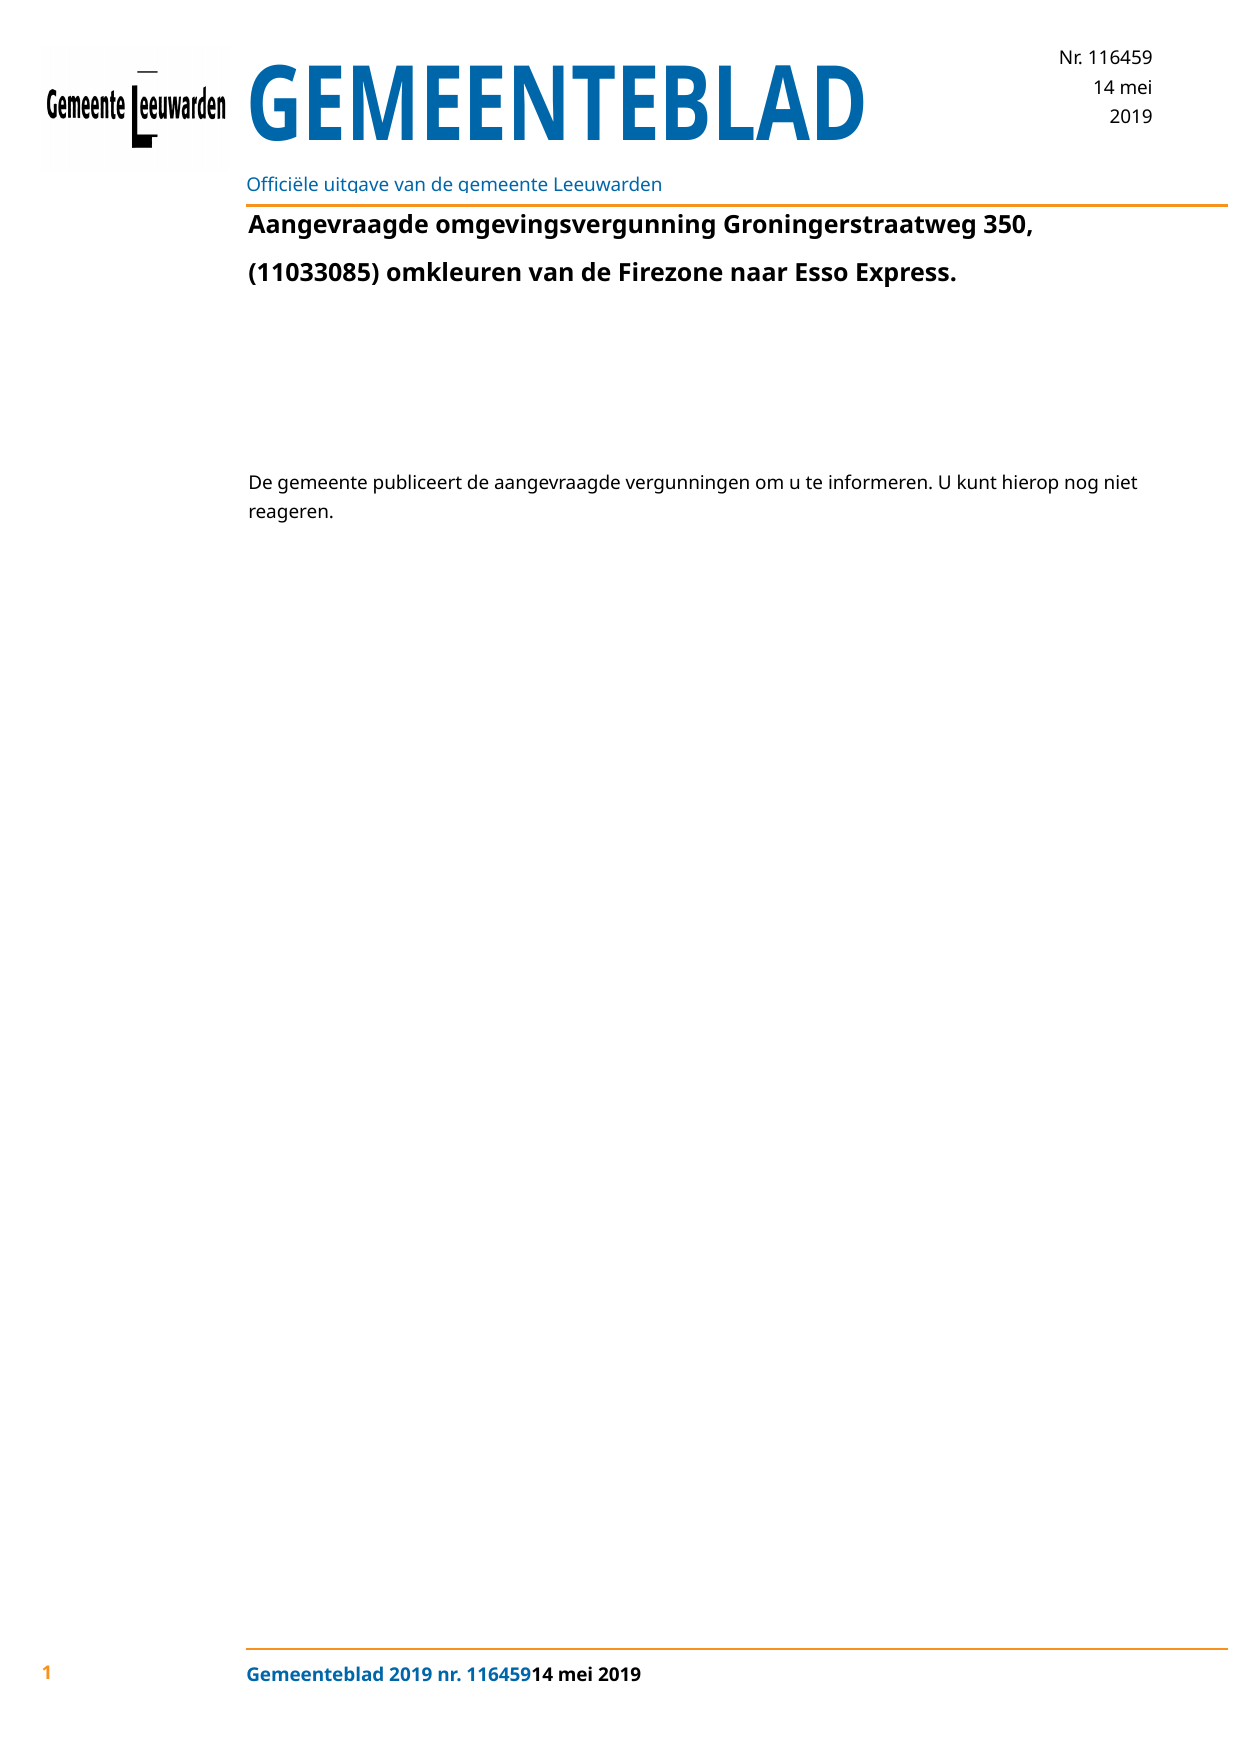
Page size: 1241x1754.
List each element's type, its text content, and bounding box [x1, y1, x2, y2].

picture [41, 47, 231, 172]
text Aangevraagde omgevingsvergunning Groningerstraatweg 350, (11033085) omkleuren van de Firezone naar Esso Express. [248, 207, 1152, 288]
text De gemeente publiceert de aangevraagde vergunningen om u te informeren. U kunt hierop nog niet reageren. [248, 469, 1152, 524]
